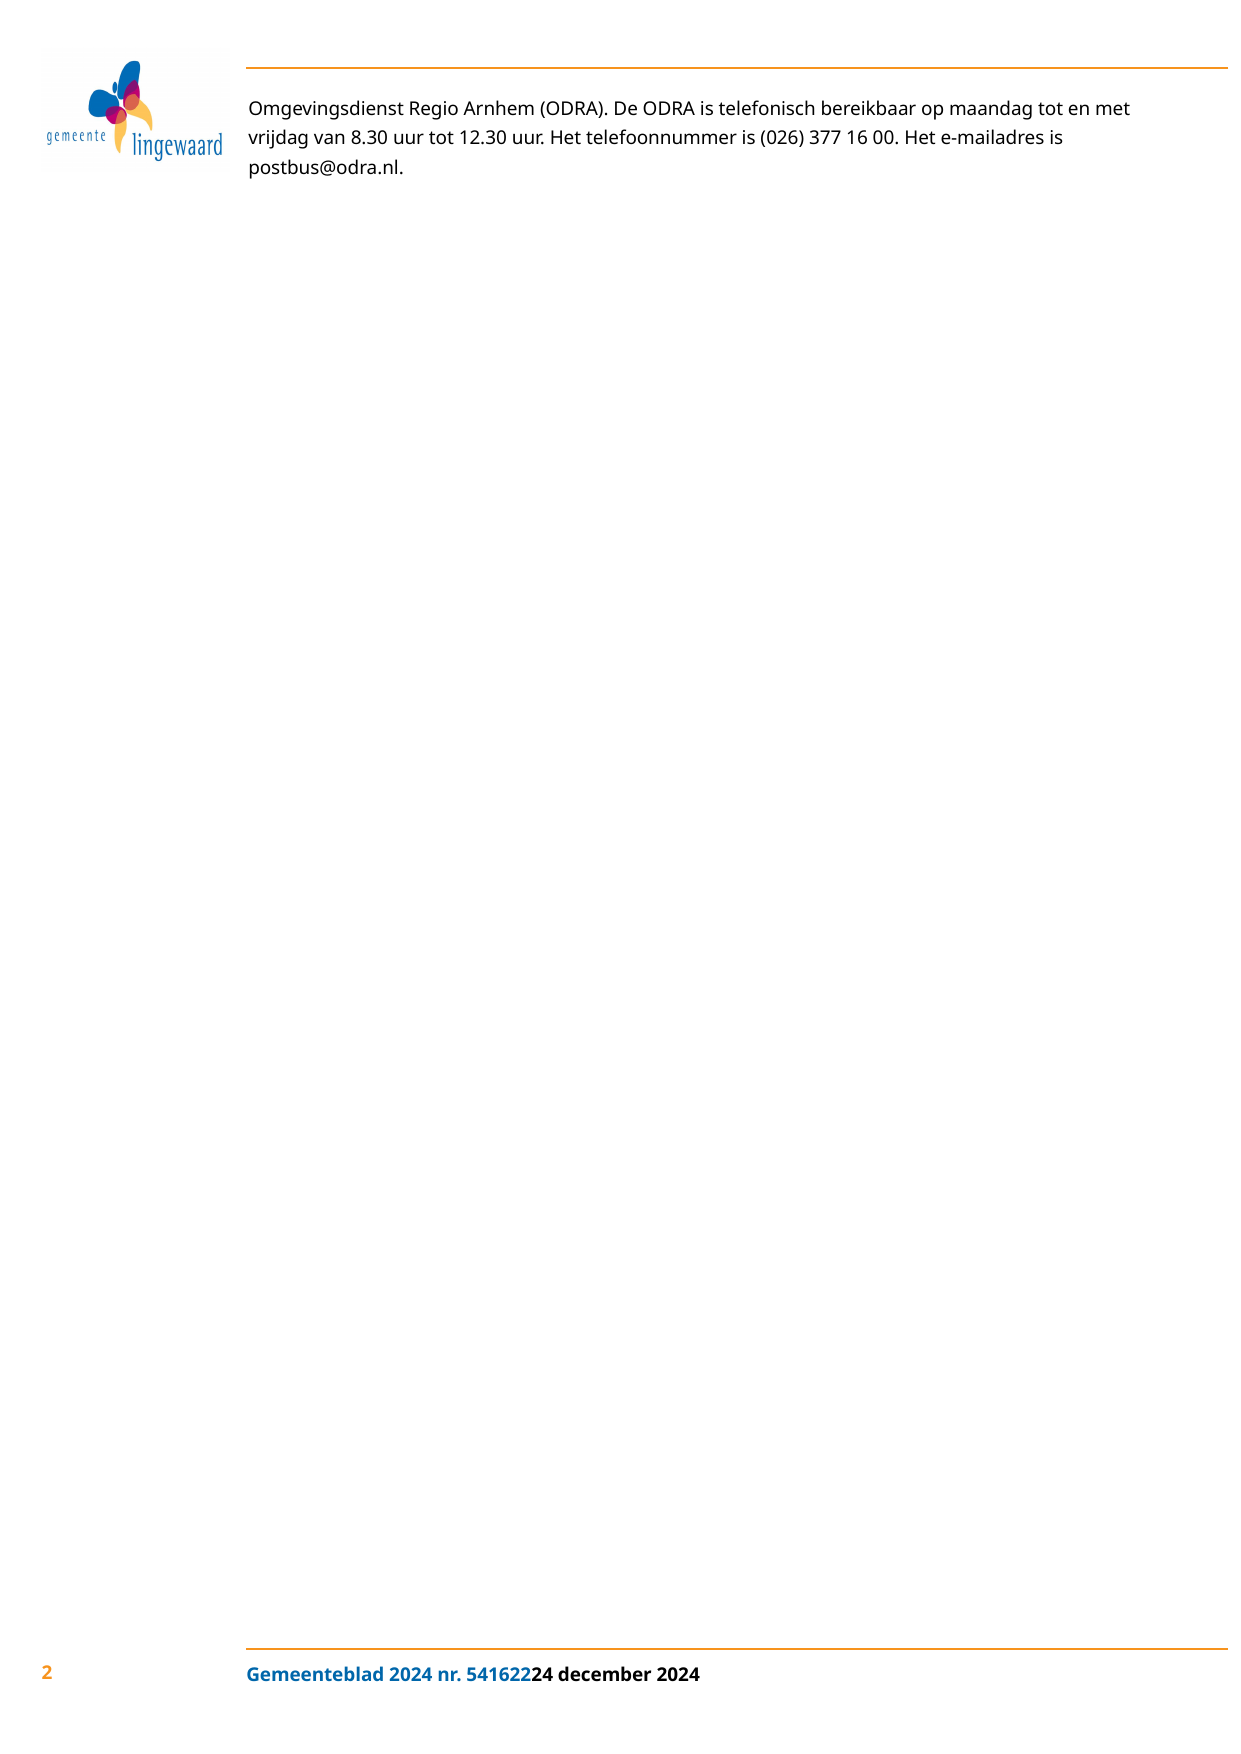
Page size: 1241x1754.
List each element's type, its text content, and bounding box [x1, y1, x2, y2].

text Omgevingsdienst Regio Arnhem (ODRA). De ODRA is telefonisch bereikbaar op maandag tot en met vrijdag van 8.30 uur tot 12.30 uur. Het telefoonnummer is (026) 377 16 00. Het e-mailadres is postbus@odra.nl. [248, 95, 1152, 180]
picture [41, 47, 231, 172]
